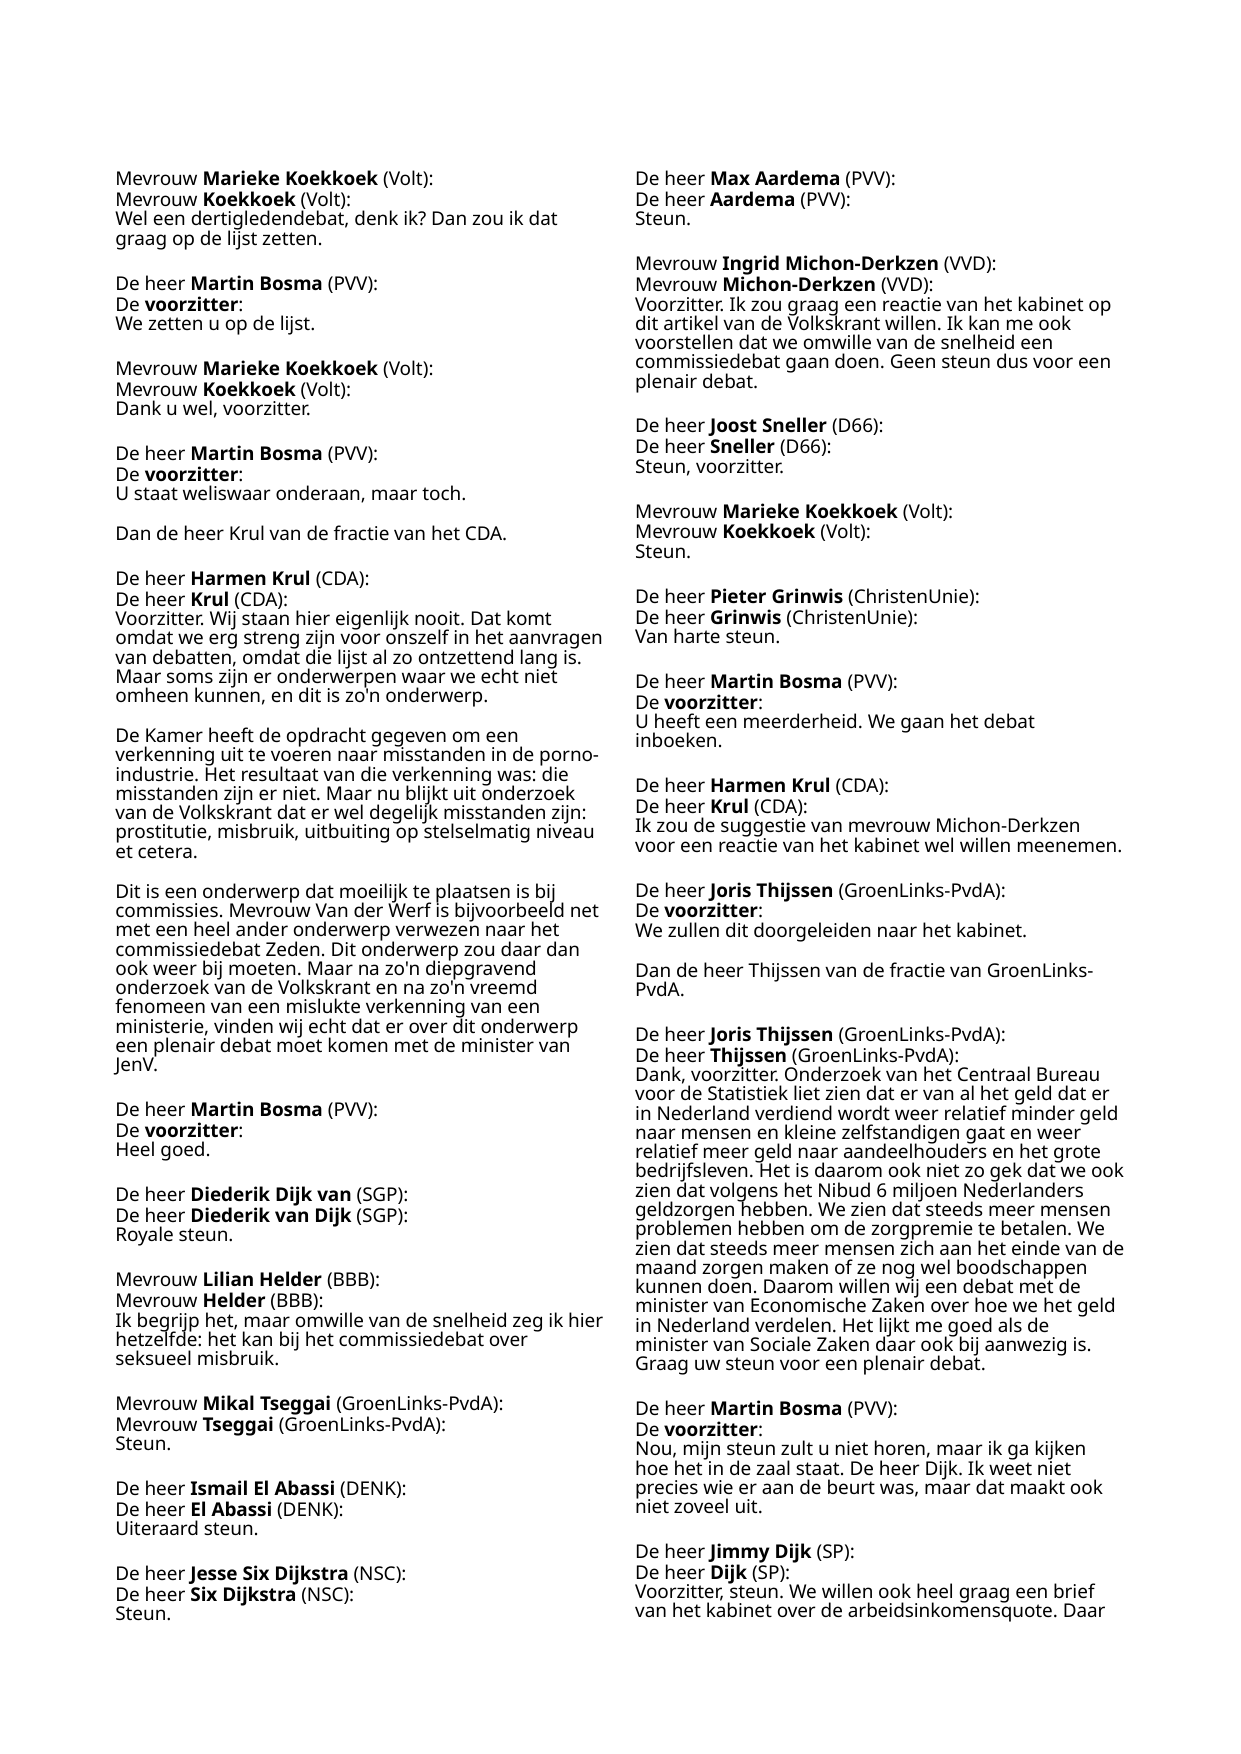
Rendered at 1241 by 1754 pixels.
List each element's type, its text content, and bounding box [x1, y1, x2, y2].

text Ik begrijp het, maar omwille van de snelheid zeg ik hier hetzelfde: het kan bij het commissiedebat over seksueel misbruik. [115, 1312, 605, 1369]
text De voorzitter: [115, 296, 605, 315]
text De heer Diederik van Dijk (SGP): [115, 1207, 605, 1226]
text U staat weliswaar onderaan, maar toch. [115, 485, 605, 504]
text Mevrouw Koekkoek (Volt): [635, 523, 1125, 543]
text De heer Six Dijkstra (NSC): [115, 1586, 605, 1605]
text De heer Max Aardema (PVV): [635, 165, 1125, 191]
text We zetten u op de lijst. [115, 315, 605, 334]
text U heeft een meerderheid. We gaan het debat inboeken. [635, 713, 1125, 752]
text De heer Joris Thijssen (GroenLinks-PvdA): [635, 1021, 1125, 1047]
text Steun, voorzitter. [635, 458, 1125, 477]
text De Kamer heeft de opdracht gegeven om een verkenning uit te voeren naar misstanden in de porno-industrie. Het resultaat van die verkenning was: die misstanden zijn er niet. Maar nu blijkt uit onderzoek van de Volkskrant dat er wel degelijk misstanden zijn: prostitutie, misbruik, uitbuiting op stelselmatig niveau et cetera. [115, 727, 605, 862]
text De heer Dijk (SP): [635, 1564, 1125, 1583]
text De heer Martin Bosma (PVV): [635, 1395, 1125, 1421]
text Van harte steun. [635, 628, 1125, 647]
text De heer Martin Bosma (PVV): [115, 270, 605, 296]
text De voorzitter: [115, 1122, 605, 1141]
text Nou, mijn steun zult u niet horen, maar ik ga kijken hoe het in de zaal staat. De heer Dijk. Ik weet niet precies wie er aan de beurt was, maar dat maakt ook niet zoveel uit. [635, 1440, 1125, 1517]
text De voorzitter: [635, 1421, 1125, 1440]
text De heer Krul (CDA): [635, 798, 1125, 817]
text Mevrouw Lilian Helder (BBB): [115, 1267, 605, 1292]
text Heel goed. [115, 1141, 605, 1161]
text Mevrouw Koekkoek (Volt): [115, 191, 605, 210]
text Uiteraard steun. [115, 1520, 605, 1539]
text Steun. [115, 1605, 605, 1625]
text Steun. [635, 543, 1125, 562]
text Mevrouw Michon-Derkzen (VVD): [635, 276, 1125, 296]
text We zullen dit doorgeleiden naar het kabinet. [635, 922, 1125, 941]
text Mevrouw Marieke Koekkoek (Volt): [115, 165, 605, 191]
text De voorzitter: [635, 694, 1125, 713]
text De voorzitter: [115, 466, 605, 485]
text De heer Sneller (D66): [635, 438, 1125, 458]
text De heer Krul (CDA): [115, 591, 605, 610]
text De heer Jimmy Dijk (SP): [635, 1538, 1125, 1564]
text De heer Aardema (PVV): [635, 191, 1125, 210]
text De heer Joost Sneller (D66): [635, 413, 1125, 438]
text De heer Diederik Dijk van (SGP): [115, 1181, 605, 1207]
text Mevrouw Tseggai (GroenLinks-PvdA): [115, 1416, 605, 1435]
text De heer Harmen Krul (CDA): [115, 565, 605, 591]
text De heer Harmen Krul (CDA): [635, 772, 1125, 798]
text Steun. [115, 1435, 605, 1454]
text De heer Martin Bosma (PVV): [115, 1096, 605, 1122]
text Dan de heer Krul van de fractie van het CDA. [115, 525, 605, 544]
text Ik zou de suggestie van mevrouw Michon-Derkzen voor een reactie van het kabinet wel willen meenemen. [635, 817, 1125, 856]
text Mevrouw Marieke Koekkoek (Volt): [635, 498, 1125, 523]
text Dank u wel, voorzitter. [115, 400, 605, 419]
text De heer Ismail El Abassi (DENK): [115, 1475, 605, 1501]
text Royale steun. [115, 1226, 605, 1246]
text Voorzitter. Ik zou graag een reactie van het kabinet op dit artikel van de Volkskrant willen. Ik kan me ook voorstellen dat we omwille van de snelheid een commissiedebat gaan doen. Geen steun dus voor een plenair debat. [635, 296, 1125, 392]
text De heer Jesse Six Dijkstra (NSC): [115, 1560, 605, 1586]
text De voorzitter: [635, 902, 1125, 922]
text Voorzitter, steun. We willen ook heel graag een brief van het kabinet over de arbeidsinkomensquote. Daar [635, 1583, 1125, 1622]
text De heer Martin Bosma (PVV): [635, 668, 1125, 694]
text Mevrouw Mikal Tseggai (GroenLinks-PvdA): [115, 1390, 605, 1416]
text Mevrouw Ingrid Michon-Derkzen (VVD): [635, 251, 1125, 276]
text Mevrouw Marieke Koekkoek (Volt): [115, 355, 605, 381]
text Voorzitter. Wij staan hier eigenlijk nooit. Dat komt omdat we erg streng zijn voor onszelf in het aanvragen van debatten, omdat die lijst al zo ontzettend lang is. Maar soms zijn er onderwerpen waar we echt niet omheen kunnen, en dit is zo'n onderwerp. [115, 610, 605, 706]
text De heer Joris Thijssen (GroenLinks-PvdA): [635, 877, 1125, 902]
text Dan de heer Thijssen van de fractie van GroenLinks-PvdA. [635, 962, 1125, 1000]
text De heer El Abassi (DENK): [115, 1501, 605, 1520]
text De heer Thijssen (GroenLinks-PvdA): [635, 1047, 1125, 1066]
text Steun. [635, 210, 1125, 230]
text De heer Grinwis (ChristenUnie): [635, 609, 1125, 628]
text De heer Pieter Grinwis (ChristenUnie): [635, 583, 1125, 609]
text Mevrouw Helder (BBB): [115, 1292, 605, 1312]
text Mevrouw Koekkoek (Volt): [115, 381, 605, 400]
text Dit is een onderwerp dat moeilijk te plaatsen is bij commissies. Mevrouw Van der Werf is bijvoorbeeld net met een heel ander onderwerp verwezen naar het commissiedebat Zeden. Dit onderwerp zou daar dan ook weer bij moeten. Maar na zo'n diepgravend onderzoek van de Volkskrant en na zo'n vreemd fenomeen van een mislukte verkenning van een ministerie, vinden wij echt dat er over dit onderwerp een plenair debat moet komen met de minister van JenV. [115, 883, 605, 1076]
text De heer Martin Bosma (PVV): [115, 440, 605, 466]
text Dank, voorzitter. Onderzoek van het Centraal Bureau voor de Statistiek liet zien dat er van al het geld dat er in Nederland verdiend wordt weer relatief minder geld naar mensen en kleine zelfstandigen gaat en weer relatief meer geld naar aandeelhouders en het grote bedrijfsleven. Het is daarom ook niet zo gek dat we ook zien dat volgens het Nibud 6 miljoen Nederlanders geldzorgen hebben. We zien dat steeds meer mensen problemen hebben om de zorgpremie te betalen. We zien dat steeds meer mensen zich aan het einde van de maand zorgen maken of ze nog wel boodschappen kunnen doen. Daarom willen wij een debat met de minister van Economische Zaken over hoe we het geld in Nederland verdelen. Het lijkt me goed als de minister van Sociale Zaken daar ook bij aanwezig is. Graag uw steun voor een plenair debat. [635, 1066, 1125, 1374]
text Wel een dertigledendebat, denk ik? Dan zou ik dat graag op de lijst zetten. [115, 210, 605, 249]
